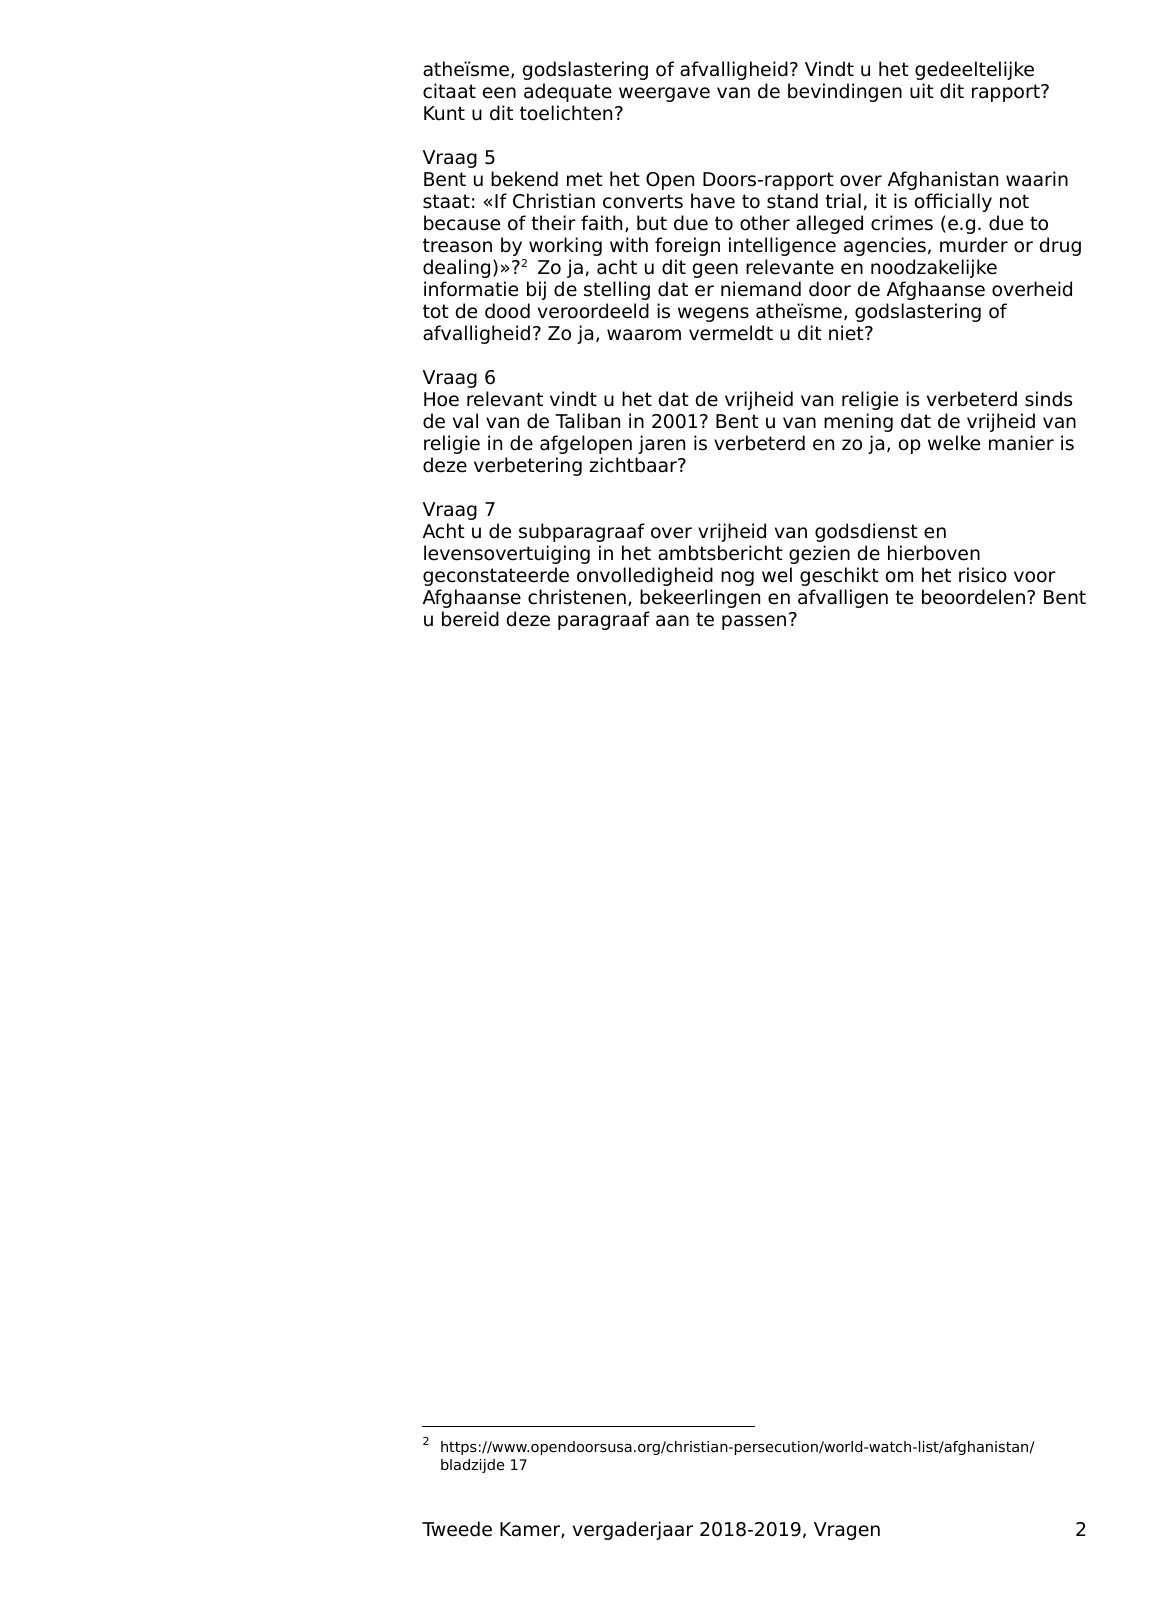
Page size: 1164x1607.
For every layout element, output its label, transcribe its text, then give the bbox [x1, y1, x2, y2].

text Acht u de subparagraaf over vrijheid van godsdienst en levensovertuiging in het ambtsbericht gezien de hierboven geconstateerde onvolledigheid nog wel geschikt om het risico voor Afghaanse christenen, bekeerlingen en afvalligen te beoordelen? Bent u bereid deze paragraaf aan te passen? [422, 521, 1087, 631]
text Bent u bekend met het Open Doors-rapport over Afghanistan waarin staat: «If Christian converts have to stand trial, it is officially not because of their faith, but due to other alleged crimes (e.g. due to treason by working with foreign intelligence agencies, murder or drug dealing)»? Zo ja, acht u dit geen relevante en noodzakelijke informatie bij de stelling dat er niemand door de Afghaanse overheid tot de dood veroordeeld is wegens atheïsme, godslastering of afvalligheid? Zo ja, waarom vermeldt u dit niet? [422, 169, 1087, 345]
text Hoe relevant vindt u het dat de vrijheid van religie is verbeterd sinds de val van de Taliban in 2001? Bent u van mening dat de vrijheid van religie in de afgelopen jaren is verbeterd en zo ja, op welke manier is deze verbetering zichtbaar? [422, 389, 1087, 477]
text atheïsme, godslastering of afvalligheid? Vindt u het gedeeltelijke citaat een adequate weergave van de bevindingen uit dit rapport? Kunt u dit toelichten? [422, 59, 1087, 125]
text Vraag 6 [422, 367, 1087, 389]
text Vraag 7 [422, 499, 1087, 521]
text Vraag 5 [422, 147, 1087, 169]
text https://www.opendoorsusa.org/christian-persecution/world-watch-list/afghanistan/ bladzijde 17 [422, 1435, 1087, 1474]
